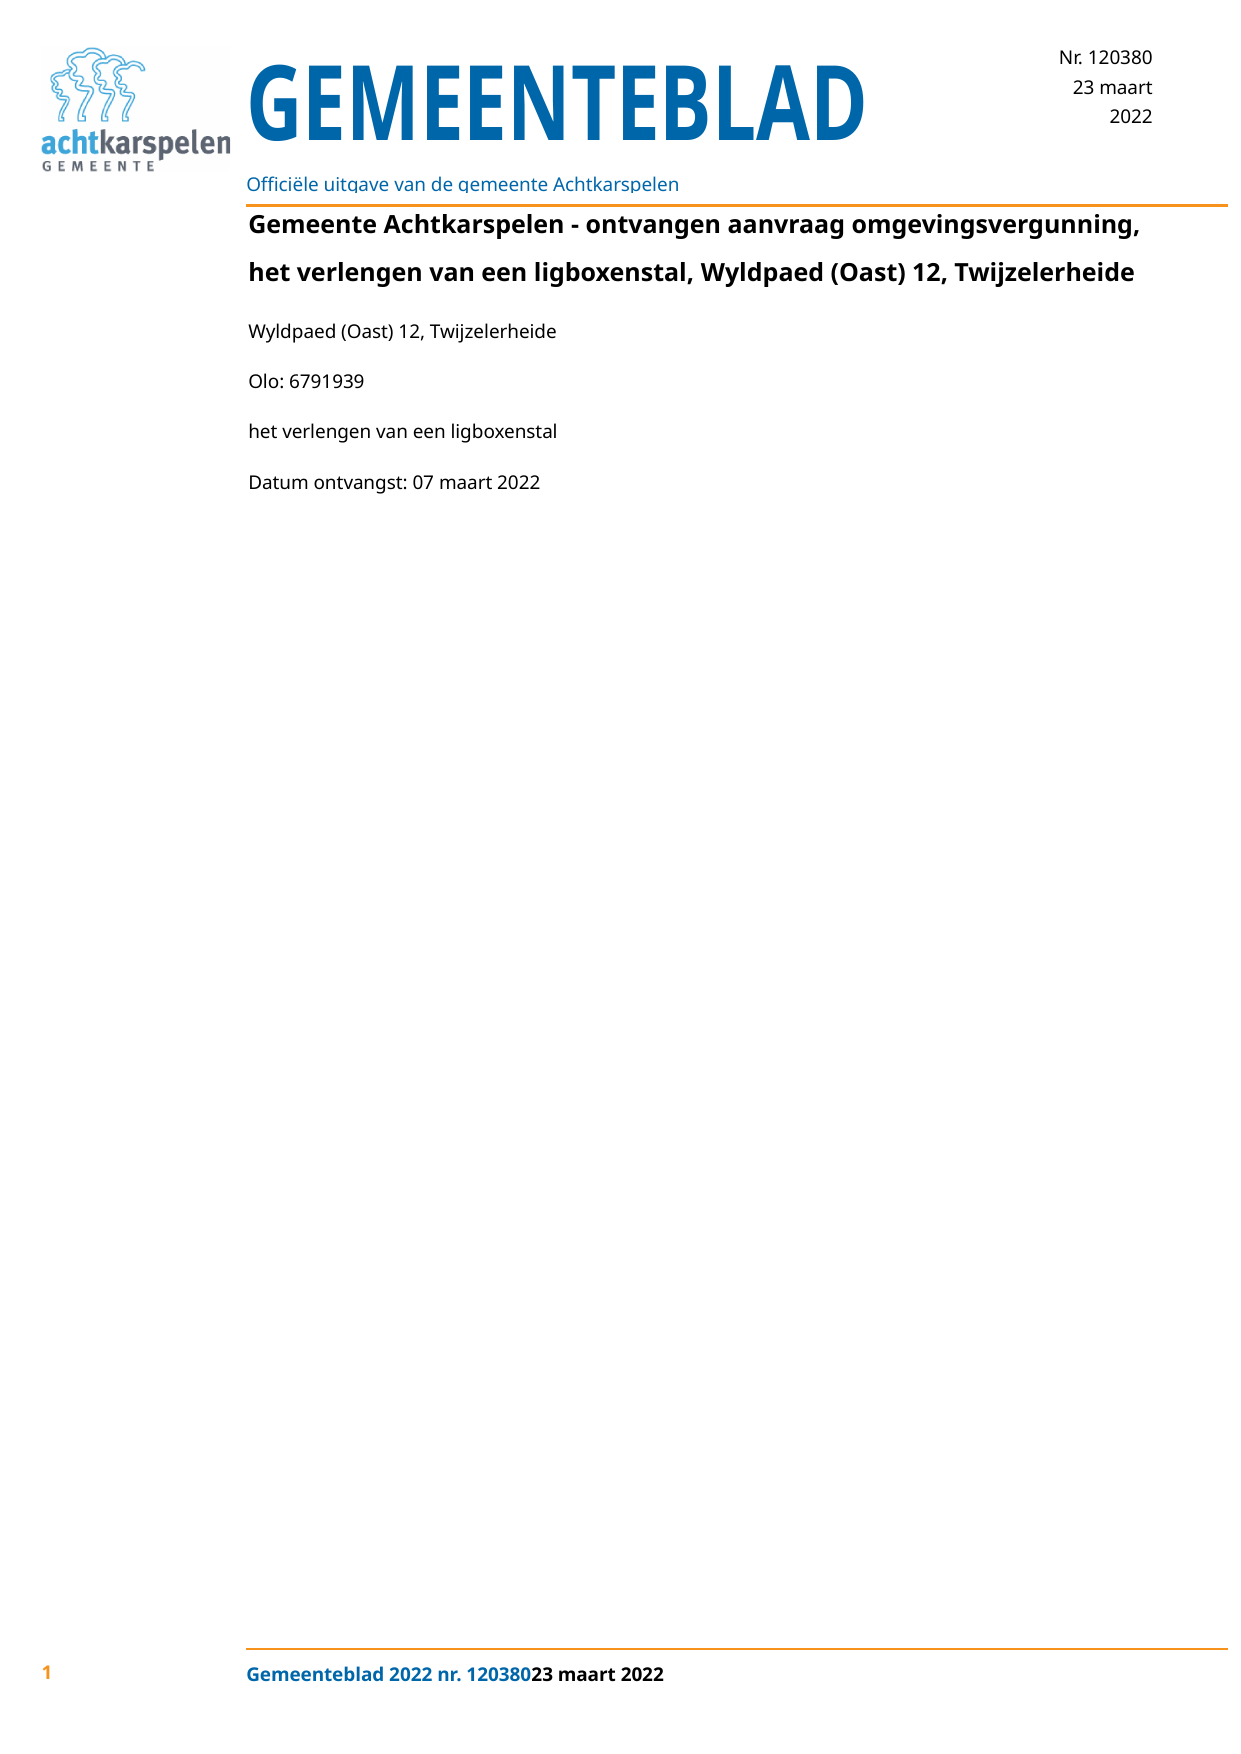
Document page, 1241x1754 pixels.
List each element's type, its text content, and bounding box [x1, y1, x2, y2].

text Datum ontvangst: 07 maart 2022 [248, 469, 1152, 495]
text Gemeente Achtkarspelen - ontvangen aanvraag omgevingsvergunning, het verlengen van een ligboxenstal, Wyldpaed (Oast) 12, Twijzelerheide [248, 207, 1152, 288]
text Olo: 6791939 [248, 368, 1152, 394]
picture [41, 47, 231, 172]
text Wyldpaed (Oast) 12, Twijzelerheide [248, 318, 1152, 344]
text het verlengen van een ligboxenstal [248, 419, 1152, 444]
